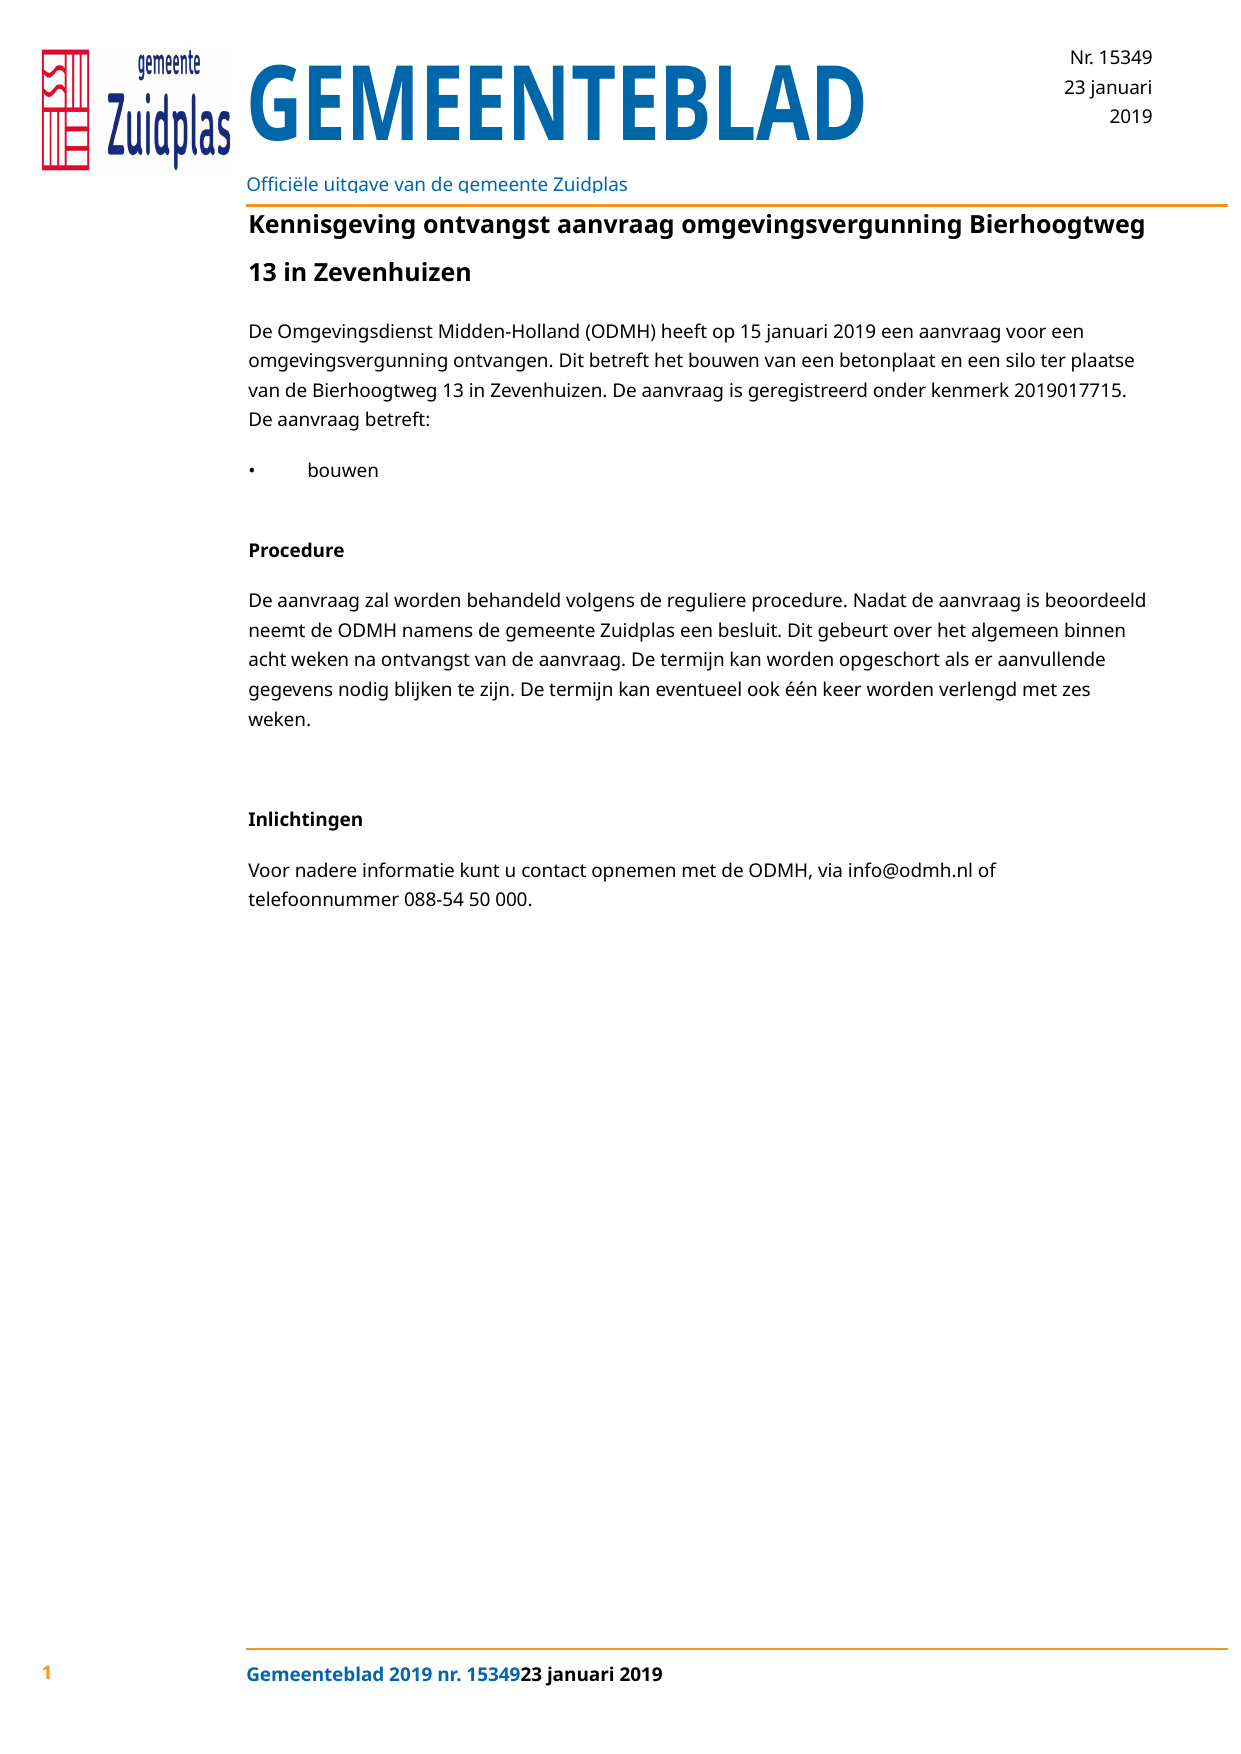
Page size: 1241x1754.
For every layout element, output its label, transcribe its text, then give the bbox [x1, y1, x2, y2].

picture [41, 47, 231, 172]
text De aanvraag zal worden behandeld volgens de reguliere procedure. Nadat de aanvraag is beoordeeld neemt de ODMH namens de gemeente Zuidplas een besluit. Dit gebeurt over het algemeen binnen acht weken na ontvangst van de aanvraag. De termijn kan worden opgeschort als er aanvullende gegevens nodig blijken te zijn. De termijn kan eventueel ook één keer worden verlengd met zes weken. [248, 587, 1152, 732]
text Inlichtingen [248, 807, 1152, 832]
list bouwen [248, 457, 1152, 483]
text Voor nadere informatie kunt u contact opnemen met de ODMH, via info@odmh.nl of telefoonnummer 088-54 50 000. [248, 857, 1152, 912]
text De Omgevingsdienst Midden-Holland (ODMH) heeft op 15 januari 2019 een aanvraag voor een omgevingsvergunning ontvangen. Dit betreft het bouwen van een betonplaat en een silo ter plaatse van de Bierhoogtweg 13 in Zevenhuizen. De aanvraag is geregistreerd onder kenmerk 2019017715. De aanvraag betreft: [248, 318, 1152, 432]
text Procedure [248, 537, 1152, 563]
text Kennisgeving ontvangst aanvraag omgevingsvergunning Bierhoogtweg 13 in Zevenhuizen [248, 207, 1152, 288]
